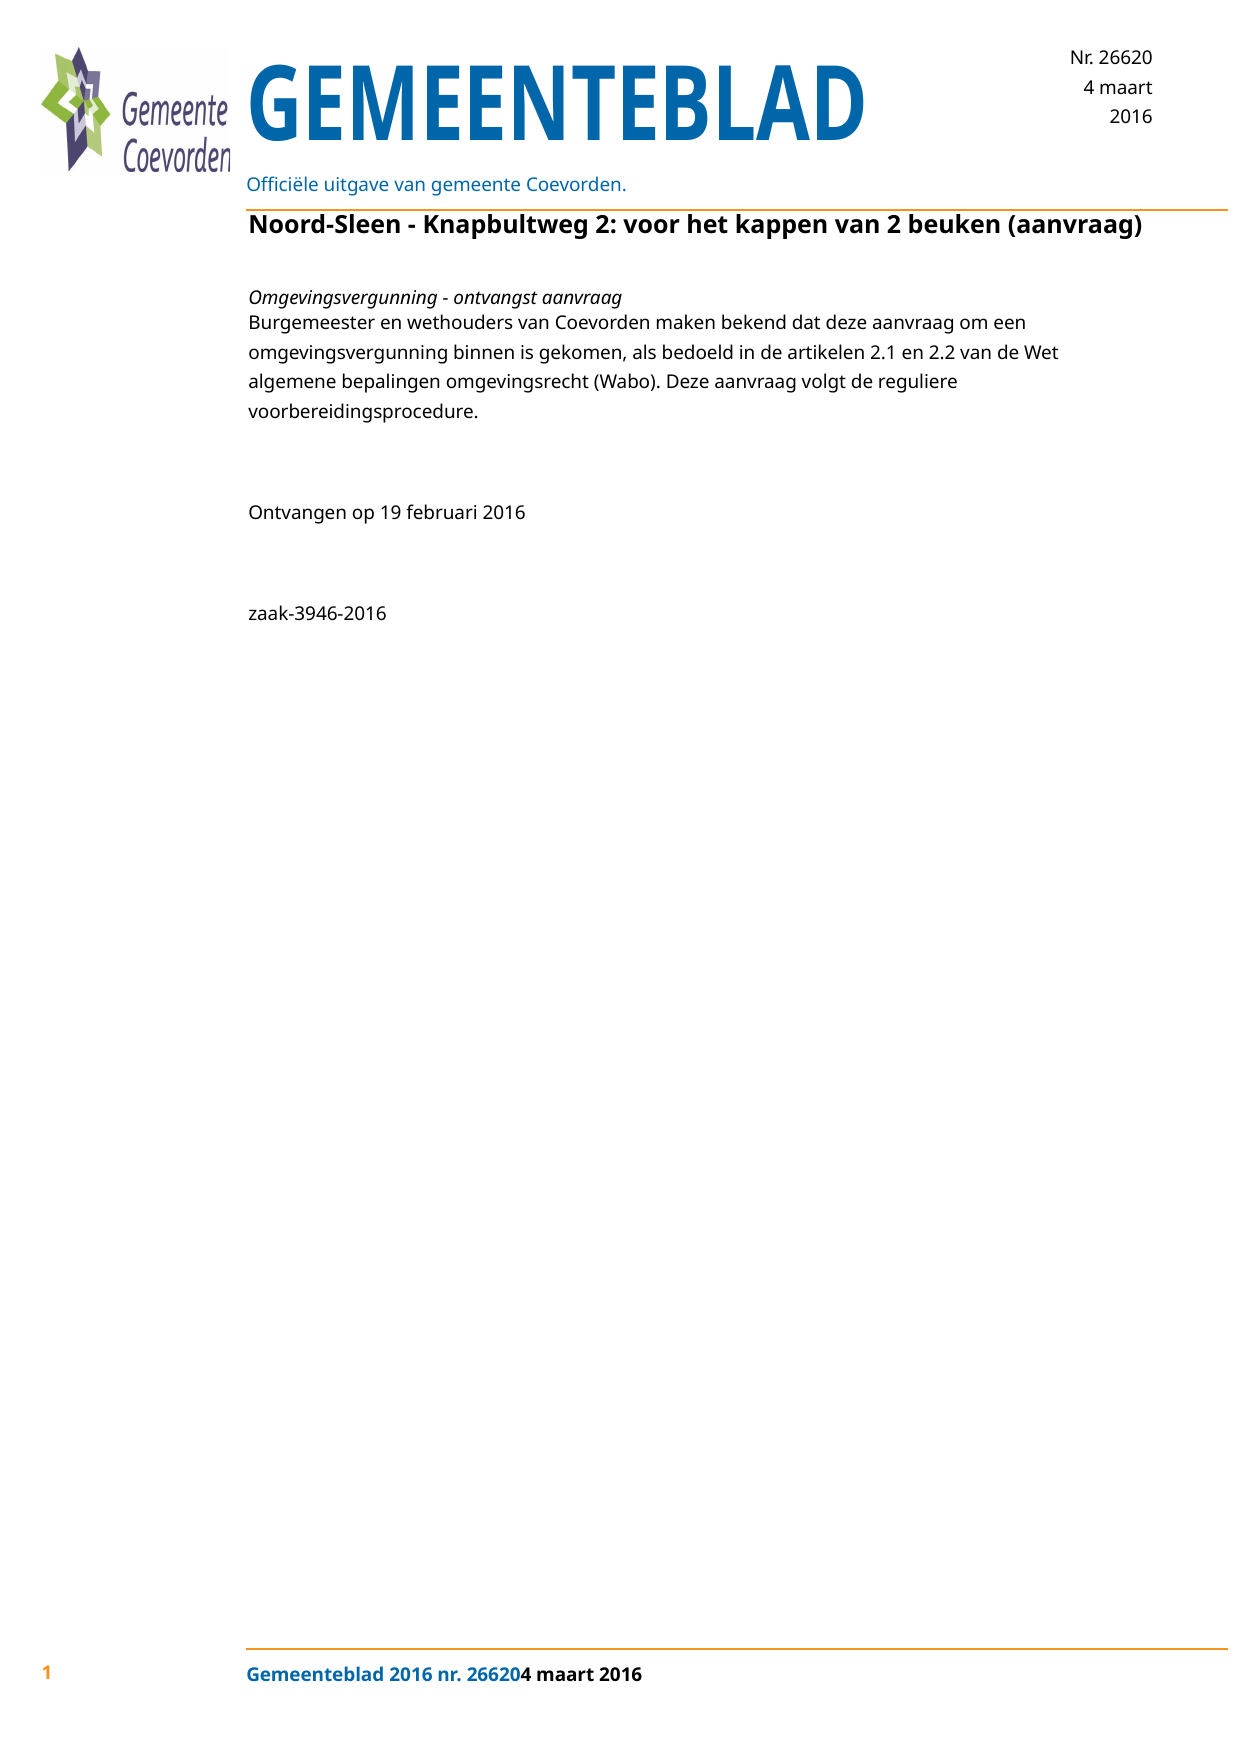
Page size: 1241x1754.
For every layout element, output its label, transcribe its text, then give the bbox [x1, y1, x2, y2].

text Noord-Sleen - Knapbultweg 2: voor het kappen van 2 beuken (aanvraag) [248, 211, 1152, 241]
text Ontvangen op 19 februari 2016 [248, 499, 1152, 525]
text Omgevingsvergunning - ontvangst aanvraag [248, 284, 1152, 309]
text zaak-3946-2016 [248, 600, 1152, 626]
text Burgemeester en wethouders van Coevorden maken bekend dat deze aanvraag om een omgevingsvergunning binnen is gekomen, als bedoeld in de artikelen 2.1 en 2.2 van de Wet algemene bepalingen omgevingsrecht (Wabo). Deze aanvraag volgt de reguliere voorbereidingsprocedure. [248, 309, 1152, 424]
picture [41, 47, 231, 172]
